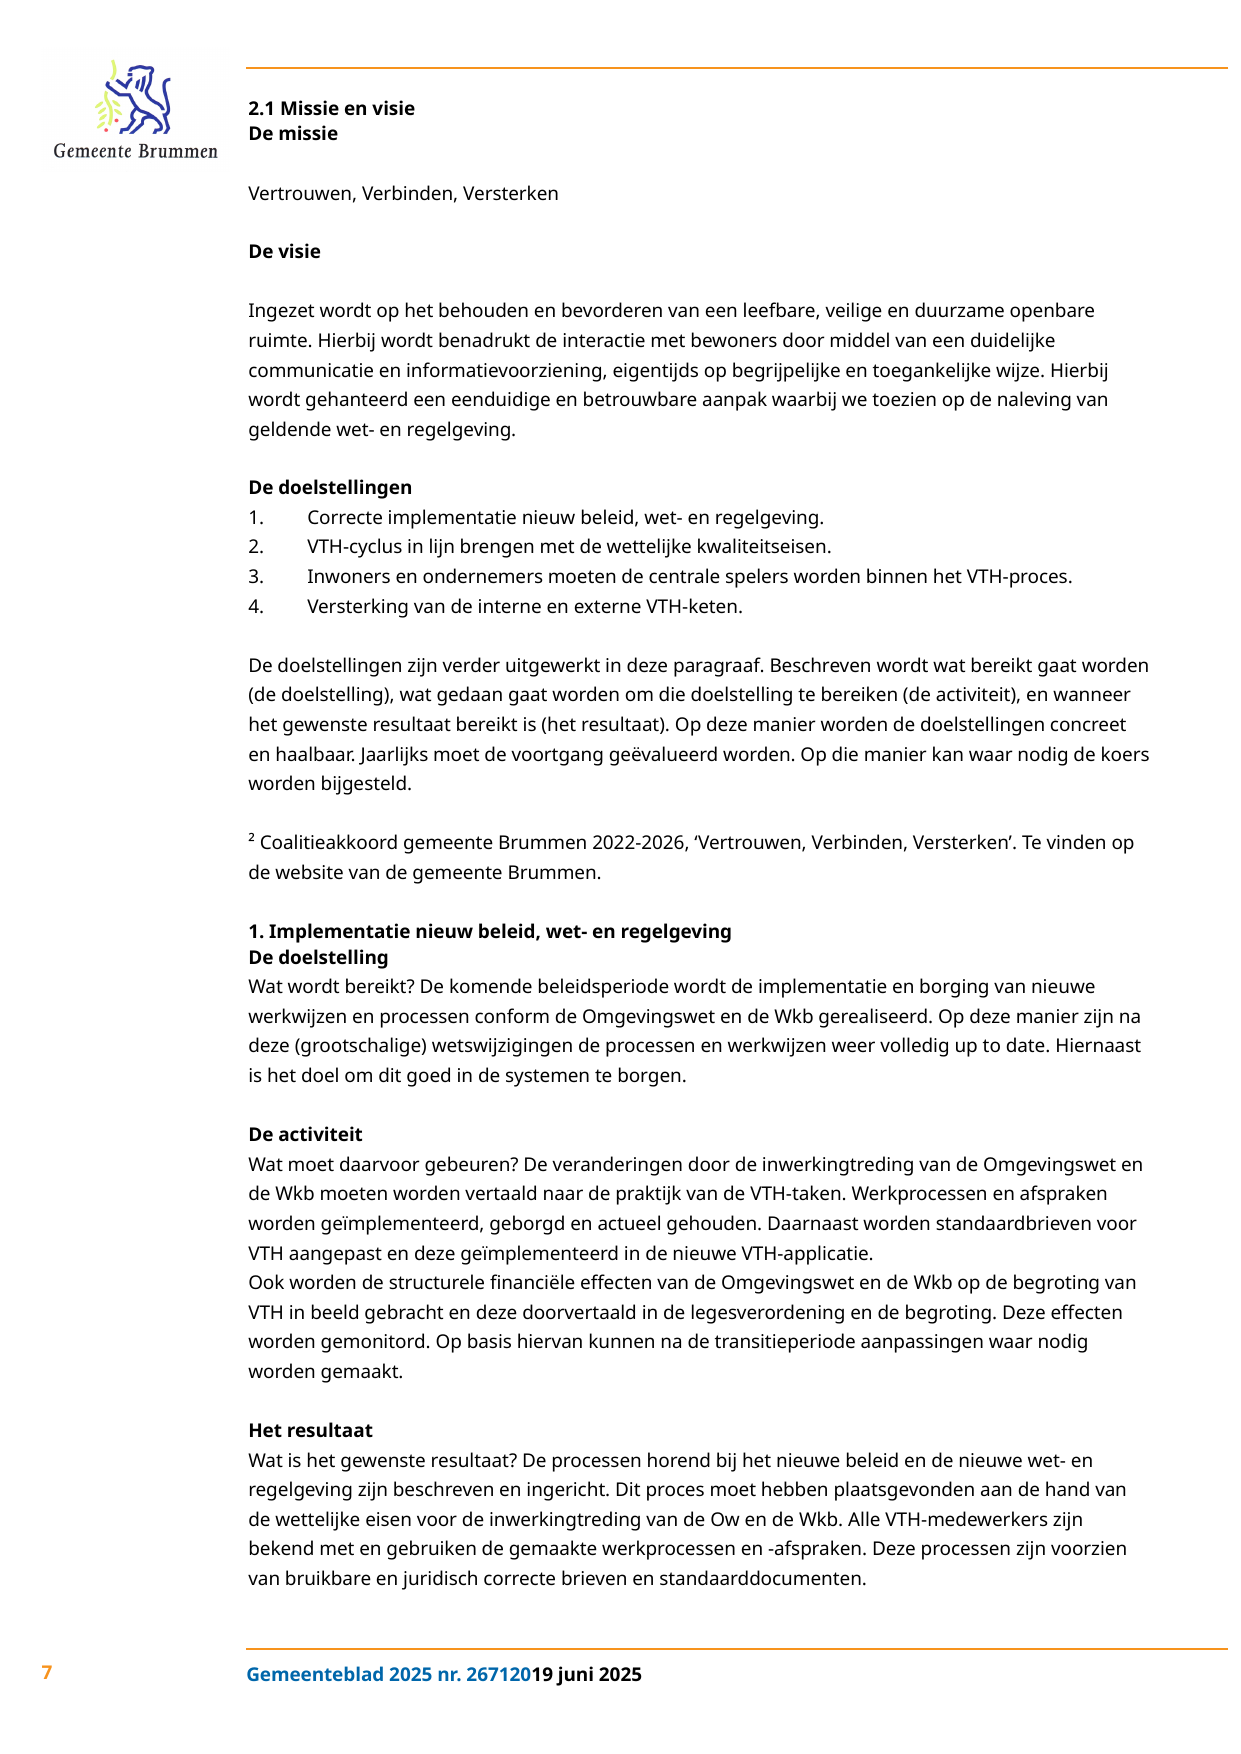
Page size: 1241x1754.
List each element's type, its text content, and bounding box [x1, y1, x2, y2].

text 1. Implementatie nieuw beleid, wet- en regelgeving [248, 918, 1152, 944]
text Het resultaat [248, 1417, 1152, 1443]
table_header Vertrouwen, Verbinden, Versterken [248, 180, 1152, 206]
text ² Coalitieakkoord gemeente Brummen 2022-2026, ‘Vertrouwen, Verbinden, Versterken’. Te vinden op de website van de gemeente Brummen. [248, 829, 1152, 885]
text Ook worden de structurele financiële effecten van de Omgevingswet en de Wkb op de begroting van VTH in beeld gebracht en deze doorvertaald in de legesverordening en de begroting. Deze effecten worden gemonitord. Op basis hiervan kunnen na de transitieperiode aanpassingen waar nodig worden gemaakt. [248, 1269, 1152, 1384]
text De visie [248, 238, 1152, 264]
table_header Ingezet wordt op het behouden en bevorderen van een leefbare, veilige en duurzame openbare ruimte. Hierbij wordt benadrukt de interactie met bewoners door middel van een duidelijke communicatie en informatievoorziening, eigentijds op begrijpelijke en toegankelijke wijze. Hierbij wordt gehanteerd een eenduidige en betrouwbare aanpak waarbij we toezien op de naleving van geldende wet- en regelgeving. [248, 298, 1152, 442]
text Wat is het gewenste resultaat? De processen horend bij het nieuwe beleid en de nieuwe wet- en regelgeving zijn beschreven en ingericht. Dit proces moet hebben plaatsgevonden aan de hand van de wettelijke eisen voor de inwerkingtreding van de Ow en de Wkb. Alle VTH-medewerkers zijn bekend met en gebruiken de gemaakte werkprocessen en -afspraken. Deze processen zijn voorzien van bruikbare en juridisch correcte brieven en standaarddocumenten. [248, 1447, 1152, 1591]
list VTH-cyclus in lijn brengen met de wettelijke kwaliteitseisen. [248, 534, 1152, 559]
list Versterking van de interne en externe VTH-keten. [248, 593, 1152, 618]
text De doelstellingen zijn verder uitgewerkt in deze paragraaf. Beschreven wordt wat bereikt gaat worden (de doelstelling), wat gedaan gaat worden om die doelstelling te bereiken (de activiteit), en wanneer het gewenste resultaat bereikt is (het resultaat). Op deze manier worden de doelstellingen concreet en haalbaar. Jaarlijks moet de voortgang geëvalueerd worden. Op die manier kan waar nodig de koers worden bijgesteld. [248, 652, 1152, 796]
text Wat wordt bereikt? De komende beleidsperiode wordt de implementatie en borging van nieuwe werkwijzen en processen conform de Omgevingswet en de Wkb gerealiseerd. Op deze manier zijn na deze (grootschalige) wetswijzigingen de processen en werkwijzen weer volledig up to date. Hiernaast is het doel om dit goed in de systemen te borgen. [248, 973, 1152, 1088]
text Wat moet daarvoor gebeuren? De veranderingen door de inwerkingtreding van de Omgevingswet en de Wkb moeten worden vertaald naar de praktijk van de VTH-taken. Werkprocessen en afspraken worden geïmplementeerd, geborgd en actueel gehouden. Daarnaast worden standaardbrieven voor VTH aangepast en deze geïmplementeerd in de nieuwe VTH-applicatie. [248, 1151, 1152, 1266]
picture [41, 47, 231, 172]
list Correcte implementatie nieuw beleid, wet- en regelgeving. [248, 504, 1152, 530]
text De missie [248, 121, 1152, 146]
text De doelstellingen [248, 474, 1152, 500]
text De doelstelling [248, 944, 1152, 970]
text De activiteit [248, 1121, 1152, 1147]
text 2.1 Missie en visie [248, 95, 1152, 121]
list Inwoners en ondernemers moeten de centrale spelers worden binnen het VTH-proces. [248, 563, 1152, 589]
